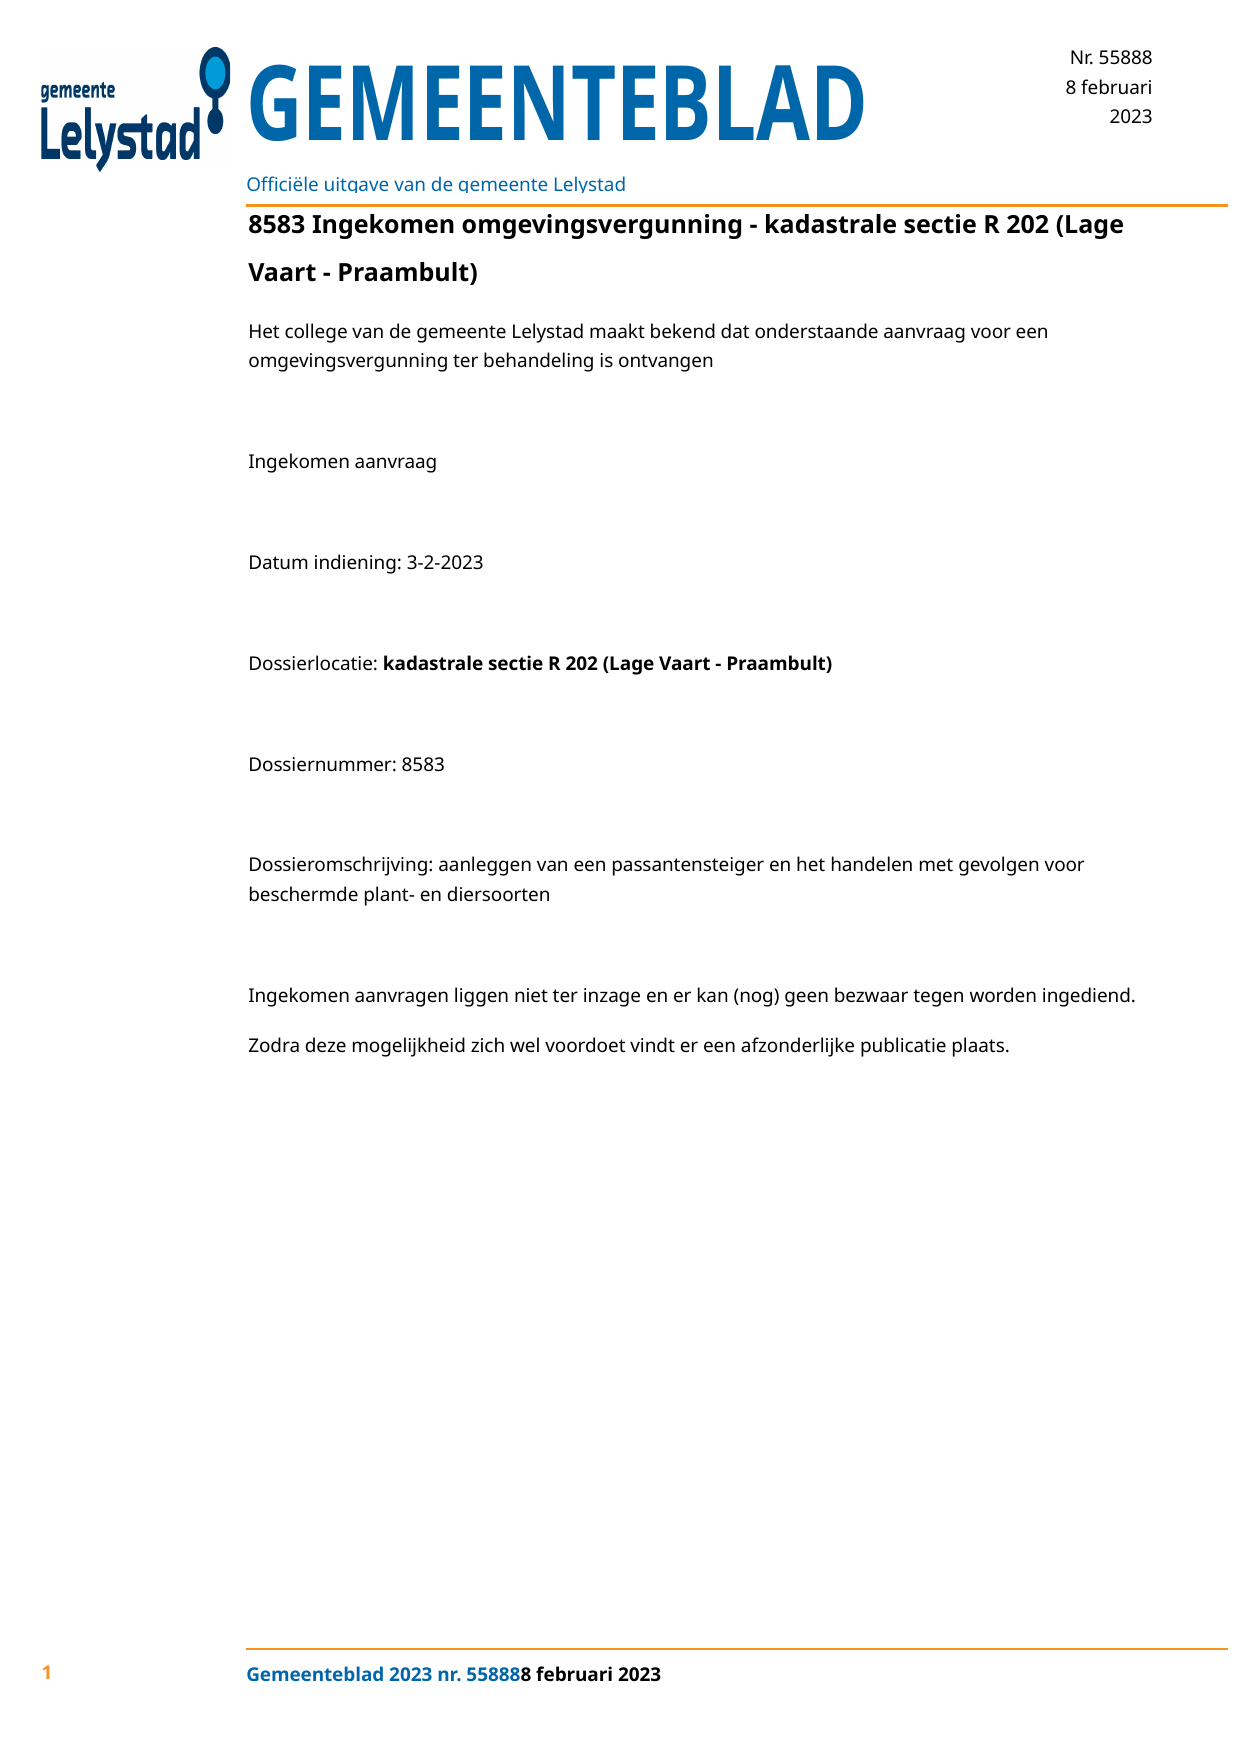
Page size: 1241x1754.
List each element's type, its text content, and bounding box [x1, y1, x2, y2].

text Ingekomen aanvraag [248, 448, 1152, 474]
text Dossierlocatie: kadastrale sectie R 202 (Lage Vaart - Praambult) [248, 650, 1152, 676]
text Dossiernummer: 8583 [248, 751, 1152, 777]
text Ingekomen aanvragen liggen niet ter inzage en er kan (nog) geen bezwaar tegen worden ingediend. [248, 982, 1152, 1008]
text Het college van de gemeente Lelystad maakt bekend dat onderstaande aanvraag voor een omgevingsvergunning ter behandeling is ontvangen [248, 318, 1152, 373]
text Zodra deze mogelijkheid zich wel voordoet vindt er een afzonderlijke publicatie plaats. [248, 1032, 1152, 1058]
text 8583 Ingekomen omgevingsvergunning - kadastrale sectie R 202 (Lage Vaart - Praambult) [248, 207, 1152, 288]
text Datum indiening: 3-2-2023 [248, 549, 1152, 575]
picture [41, 47, 231, 172]
text Dossieromschrijving: aanleggen van een passantensteiger en het handelen met gevolgen voor beschermde plant- en diersoorten [248, 852, 1152, 907]
